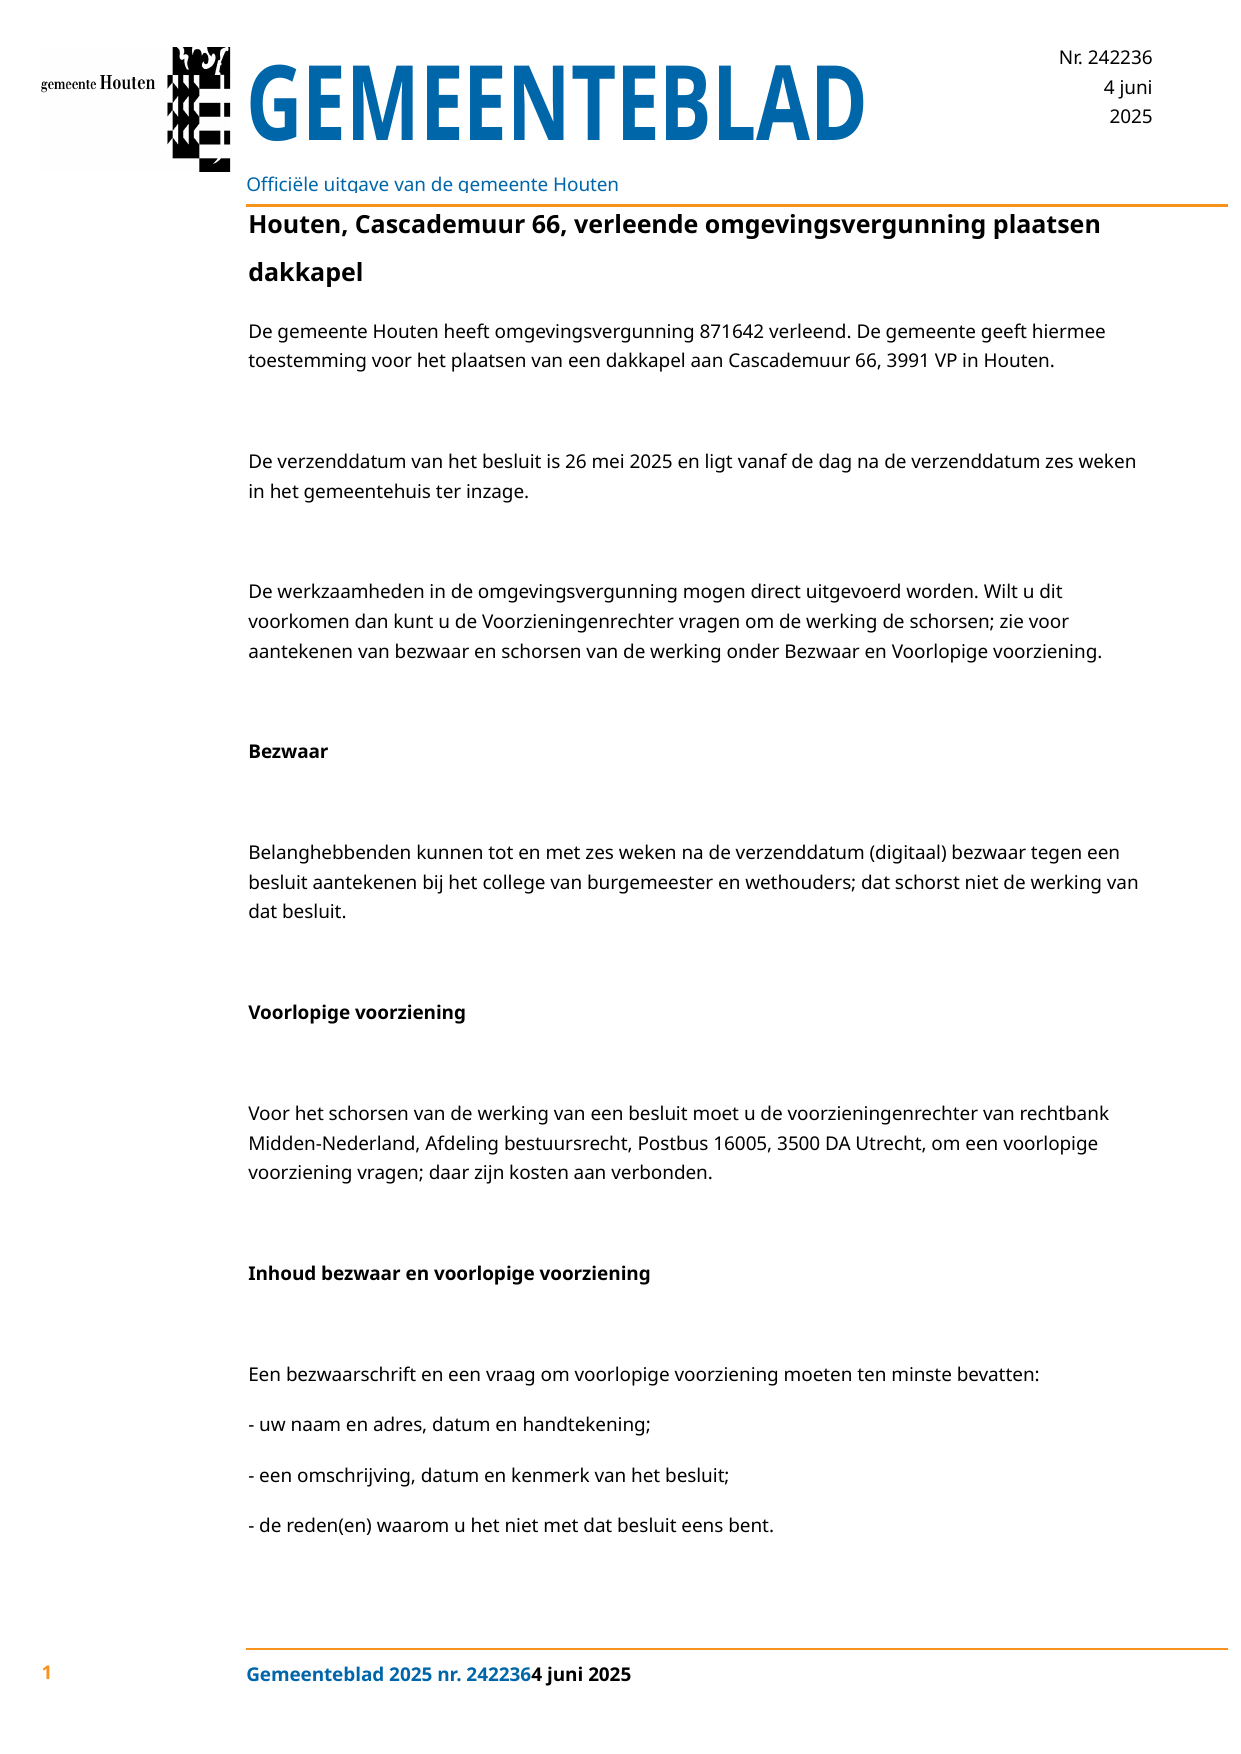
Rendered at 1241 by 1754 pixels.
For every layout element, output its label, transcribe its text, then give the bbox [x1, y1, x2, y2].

text Bezwaar [248, 739, 1152, 764]
text Een bezwaarschrift en een vraag om voorlopige voorziening moeten ten minste bevatten: [248, 1361, 1152, 1387]
text Houten, Cascademuur 66, verleende omgevingsvergunning plaatsen dakkapel [248, 207, 1152, 288]
text De gemeente Houten heeft omgevingsvergunning 871642 verleend. De gemeente geeft hiermee toestemming voor het plaatsen van een dakkapel aan Cascademuur 66, 3991 VP in Houten. [248, 318, 1152, 373]
text Voor het schorsen van de werking van een besluit moet u de voorzieningenrechter van rechtbank Midden-Nederland, Afdeling bestuursrecht, Postbus 16005, 3500 DA Utrecht, om een voorlopige voorziening vragen; daar zijn kosten aan verbonden. [248, 1100, 1152, 1185]
text - uw naam en adres, datum en handtekening; [248, 1412, 1152, 1437]
text Voorlopige voorziening [248, 999, 1152, 1025]
text De werkzaamheden in de omgevingsvergunning mogen direct uitgevoerd worden. Wilt u dit voorkomen dan kunt u de Voorzieningenrechter vragen om de werking de schorsen; zie voor aantekenen van bezwaar en schorsen van de werking onder Bezwaar en Voorlopige voorziening. [248, 579, 1152, 664]
text - een omschrijving, datum en kenmerk van het besluit; [248, 1462, 1152, 1488]
text Belanghebbenden kunnen tot en met zes weken na de verzenddatum (digitaal) bezwaar tegen een besluit aantekenen bij het college van burgemeester en wethouders; dat schorst niet de werking van dat besluit. [248, 839, 1152, 924]
text De verzenddatum van het besluit is 26 mei 2025 en ligt vanaf de dag na de verzenddatum zes weken in het gemeentehuis ter inzage. [248, 448, 1152, 504]
text Inhoud bezwaar en voorlopige voorziening [248, 1260, 1152, 1286]
picture [41, 47, 231, 172]
text - de reden(en) waarom u het niet met dat besluit eens bent. [248, 1512, 1152, 1538]
